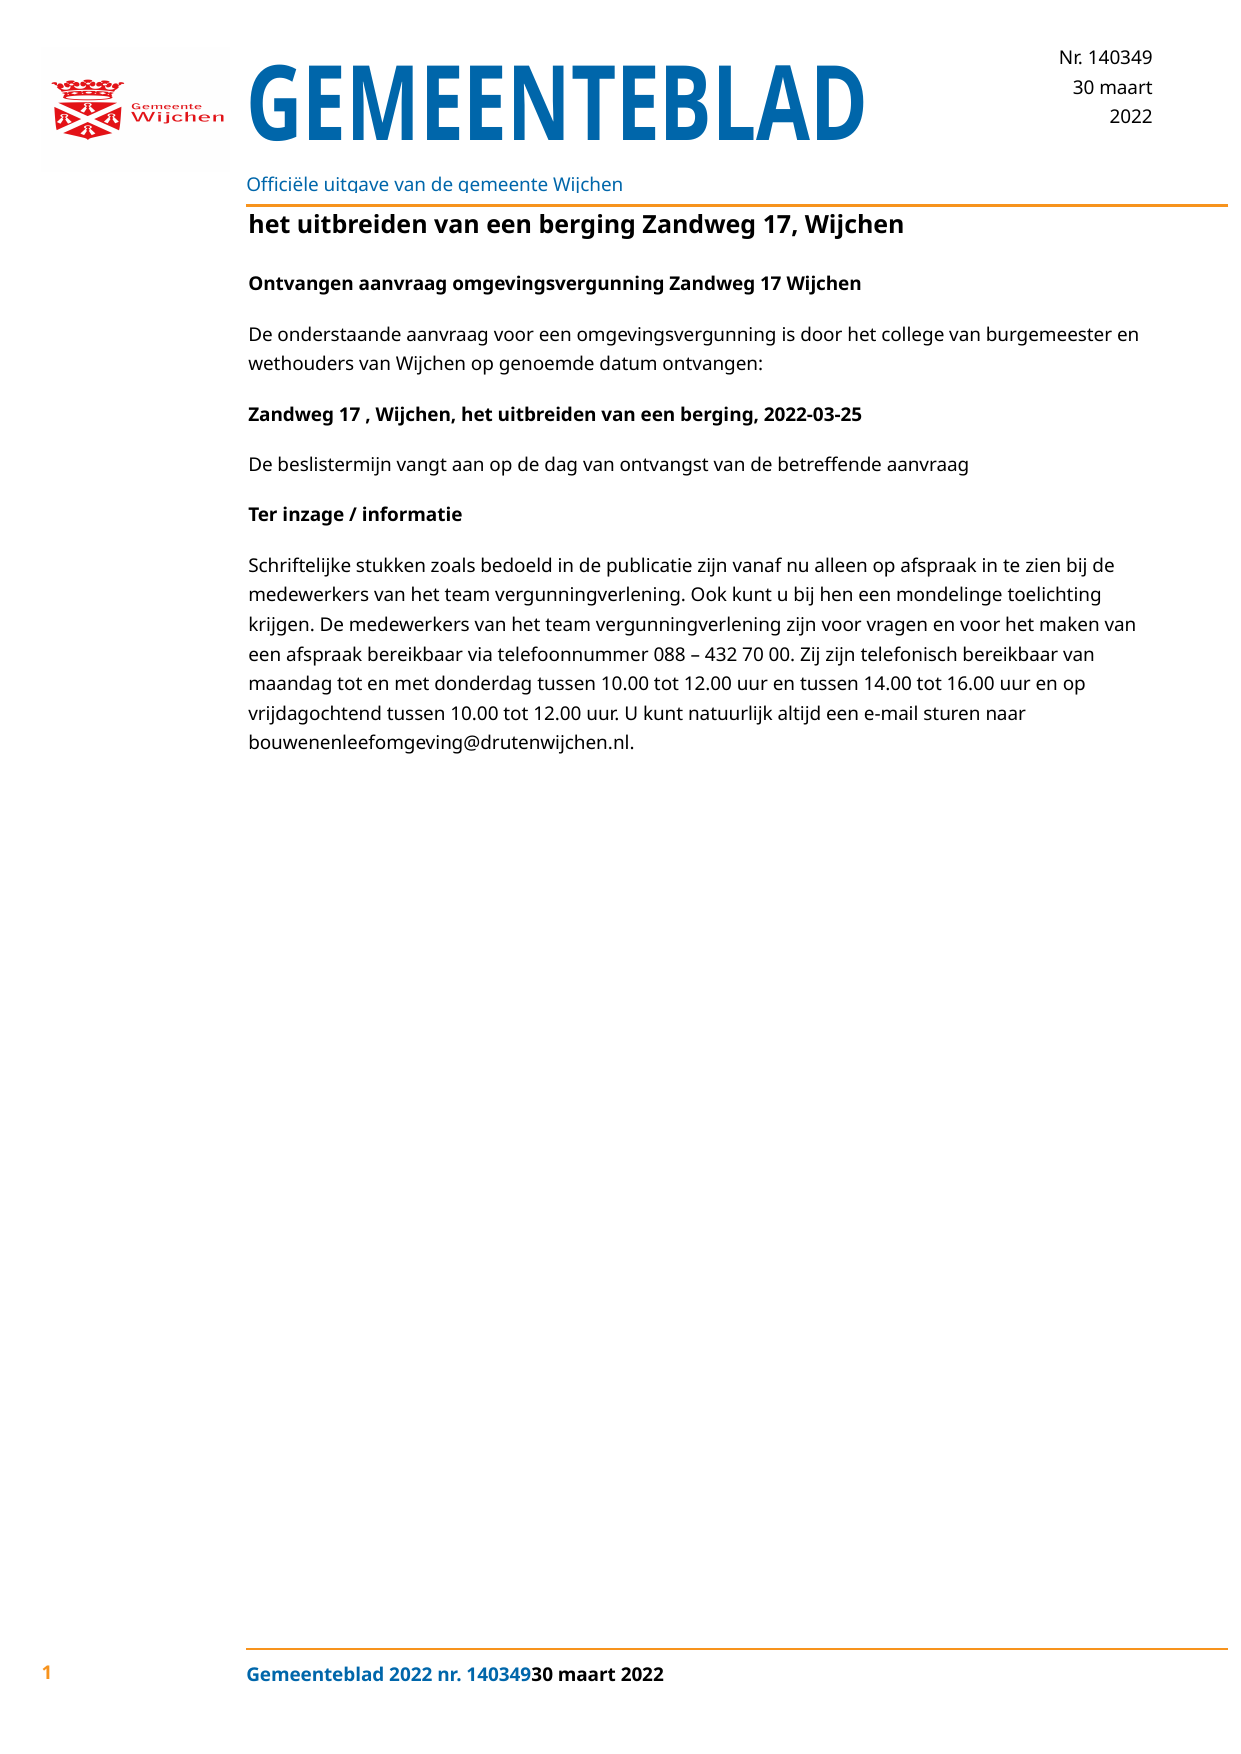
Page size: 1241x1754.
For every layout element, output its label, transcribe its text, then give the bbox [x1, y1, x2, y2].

text het uitbreiden van een berging Zandweg 17, Wijchen [248, 207, 1152, 241]
text De onderstaande aanvraag voor een omgevingsvergunning is door het college van burgemeester en wethouders van Wijchen op genoemde datum ontvangen: [248, 321, 1152, 376]
text De beslistermijn vangt aan op de dag van ontvangst van de betreffende aanvraag [248, 451, 1152, 477]
text Ter inzage / informatie [248, 502, 1152, 527]
text Ontvangen aanvraag omgevingsvergunning Zandweg 17 Wijchen [248, 270, 1152, 296]
text Schriftelijke stukken zoals bedoeld in de publicatie zijn vanaf nu alleen op afspraak in te zien bij de medewerkers van het team vergunningverlening. Ook kunt u bij hen een mondelinge toelichting krijgen. De medewerkers van het team vergunningverlening zijn voor vragen en voor het maken van een afspraak bereikbaar via telefoonnummer 088 – 432 70 00. Zij zijn telefonisch bereikbaar van maandag tot en met donderdag tussen 10.00 tot 12.00 uur en tussen 14.00 tot 16.00 uur en op vrijdagochtend tussen 10.00 tot 12.00 uur. U kunt natuurlijk altijd een e-mail sturen naar bouwenenleefomgeving@drutenwijchen.nl. [248, 552, 1152, 755]
picture [41, 47, 231, 172]
text Zandweg 17 , Wijchen, het uitbreiden van een berging, 2022-03-25 [248, 401, 1152, 426]
